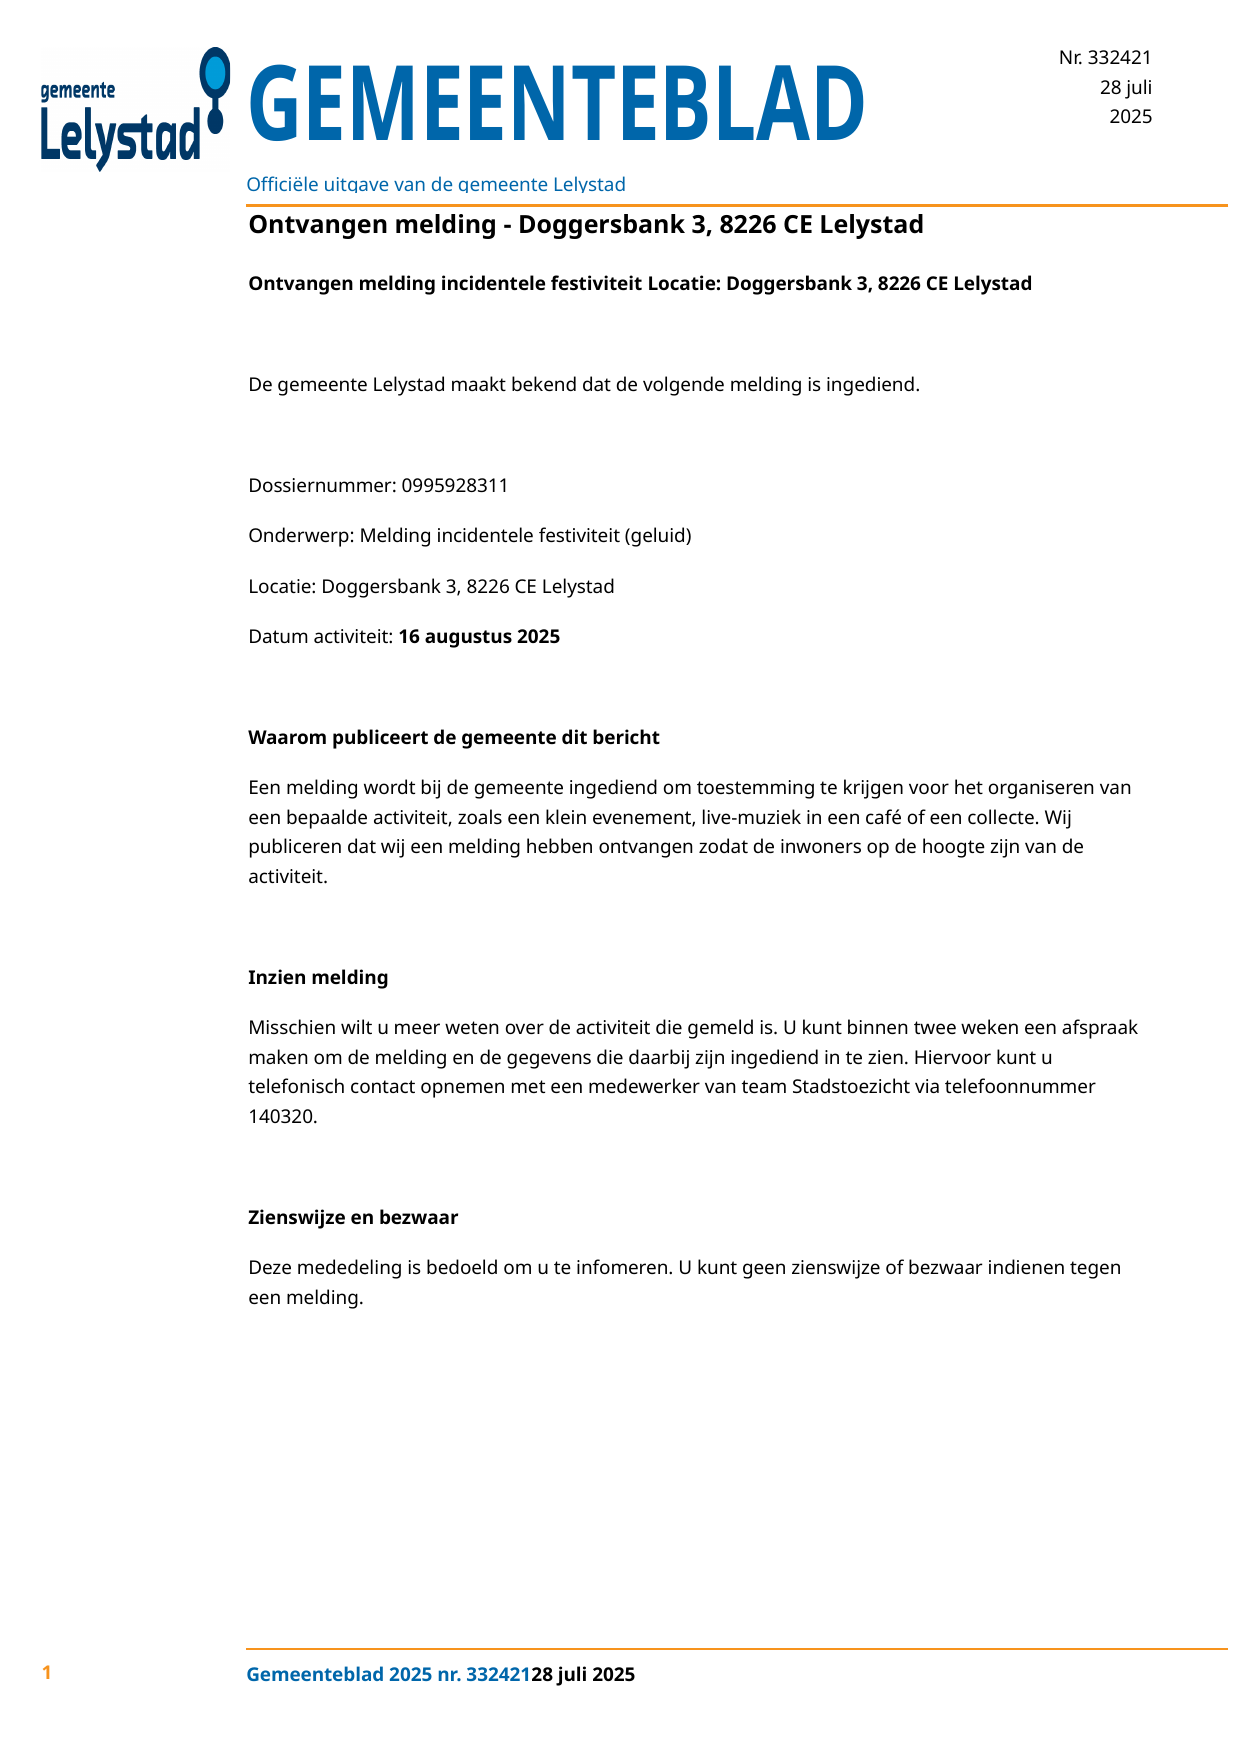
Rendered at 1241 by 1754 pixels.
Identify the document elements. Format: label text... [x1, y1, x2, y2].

text Onderwerp: Melding incidentele festiviteit (geluid) [248, 522, 1152, 548]
text Misschien wilt u meer weten over de activiteit die gemeld is. U kunt binnen twee weken een afspraak maken om de melding en de gegevens die daarbij zijn ingediend in te zien. Hiervoor kunt u telefonisch contact opnemen met een medewerker van team Stadstoezicht via telefoonnummer 140320. [248, 1014, 1152, 1129]
text Ontvangen melding incidentele festiviteit Locatie: Doggersbank 3, 8226 CE Lelystad [248, 270, 1152, 296]
text Locatie: Doggersbank 3, 8226 CE Lelystad [248, 573, 1152, 598]
text Zienswijze en bezwaar [248, 1204, 1152, 1230]
text Dossiernummer: 0995928311 [248, 472, 1152, 498]
text Inzien melding [248, 964, 1152, 990]
text De gemeente Lelystad maakt bekend dat de volgende melding is ingediend. [248, 371, 1152, 397]
text Datum activiteit: 16 augustus 2025 [248, 623, 1152, 649]
text Waarom publiceert de gemeente dit bericht [248, 724, 1152, 750]
text Een melding wordt bij de gemeente ingediend om toestemming te krijgen voor het organiseren van een bepaalde activiteit, zoals een klein evenement, live-muziek in een café of een collecte. Wij publiceren dat wij een melding hebben ontvangen zodat de inwoners op de hoogte zijn van de activiteit. [248, 774, 1152, 889]
text Deze mededeling is bedoeld om u te infomeren. U kunt geen zienswijze of bezwaar indienen tegen een melding. [248, 1254, 1152, 1310]
picture [41, 47, 231, 172]
text Ontvangen melding - Doggersbank 3, 8226 CE Lelystad [248, 207, 1152, 241]
